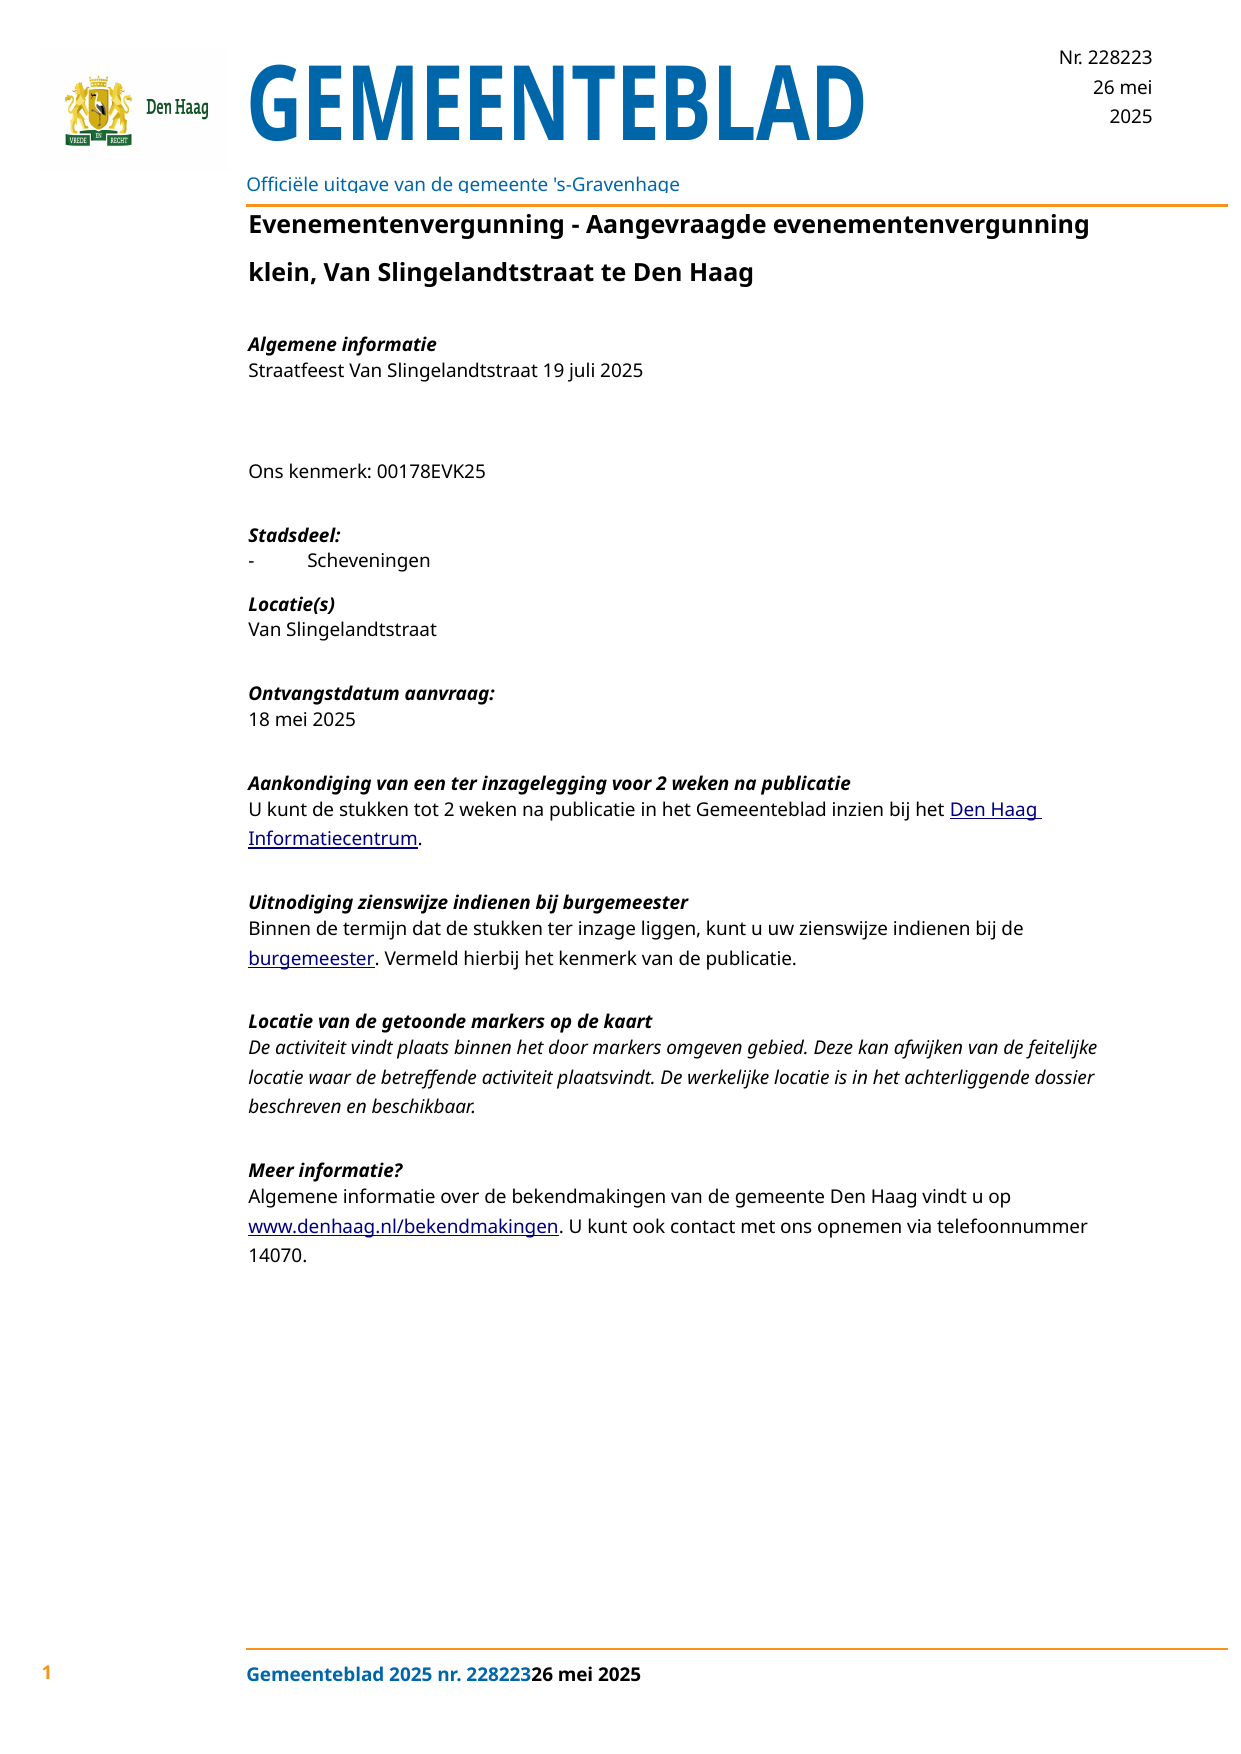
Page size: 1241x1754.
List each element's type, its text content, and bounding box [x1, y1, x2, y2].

text Algemene informatie [248, 331, 1152, 357]
list Scheveningen [248, 548, 1152, 573]
text Meer informatie? [248, 1158, 1152, 1183]
text Locatie van de getoonde markers op de kaart [248, 1009, 1152, 1034]
text Van Slingelandtstraat [248, 617, 1152, 642]
text Evenementenvergunning - Aangevraagde evenementenvergunning klein, Van Slingelandtstraat te Den Haag [248, 207, 1152, 288]
text Straatfeest Van Slingelandtstraat 19 juli 2025 [248, 357, 1152, 383]
text Binnen de termijn dat de stukken ter inzage liggen, kunt u uw zienswijze indienen bij de burgemeester. Vermeld hierbij het kenmerk van de publicatie. [248, 915, 1152, 971]
text 18 mei 2025 [248, 706, 1152, 732]
text Uitnodiging zienswijze indienen bij burgemeester [248, 889, 1152, 915]
text Algemene informatie over de bekendmakingen van de gemeente Den Haag vindt u op www.denhaag.nl/bekendmakingen. U kunt ook contact met ons opnemen via telefoonnummer 14070. [248, 1183, 1152, 1268]
picture [41, 47, 231, 172]
text Ontvangstdatum aanvraag: [248, 681, 1152, 706]
text Locatie(s) [248, 591, 1152, 617]
text Ons kenmerk: 00178EVK25 [248, 458, 1152, 484]
text U kunt de stukken tot 2 weken na publicatie in het Gemeenteblad inzien bij het Den Haag Informatiecentrum. [248, 796, 1152, 851]
text De activiteit vindt plaats binnen het door markers omgeven gebied. Deze kan afwijken van de feitelijke locatie waar de betreffende activiteit plaatsvindt. De werkelijke locatie is in het achterliggende dossier beschreven en beschikbaar. [248, 1034, 1152, 1119]
text Stadsdeel: [248, 522, 1152, 548]
text Aankondiging van een ter inzagelegging voor 2 weken na publicatie [248, 770, 1152, 796]
